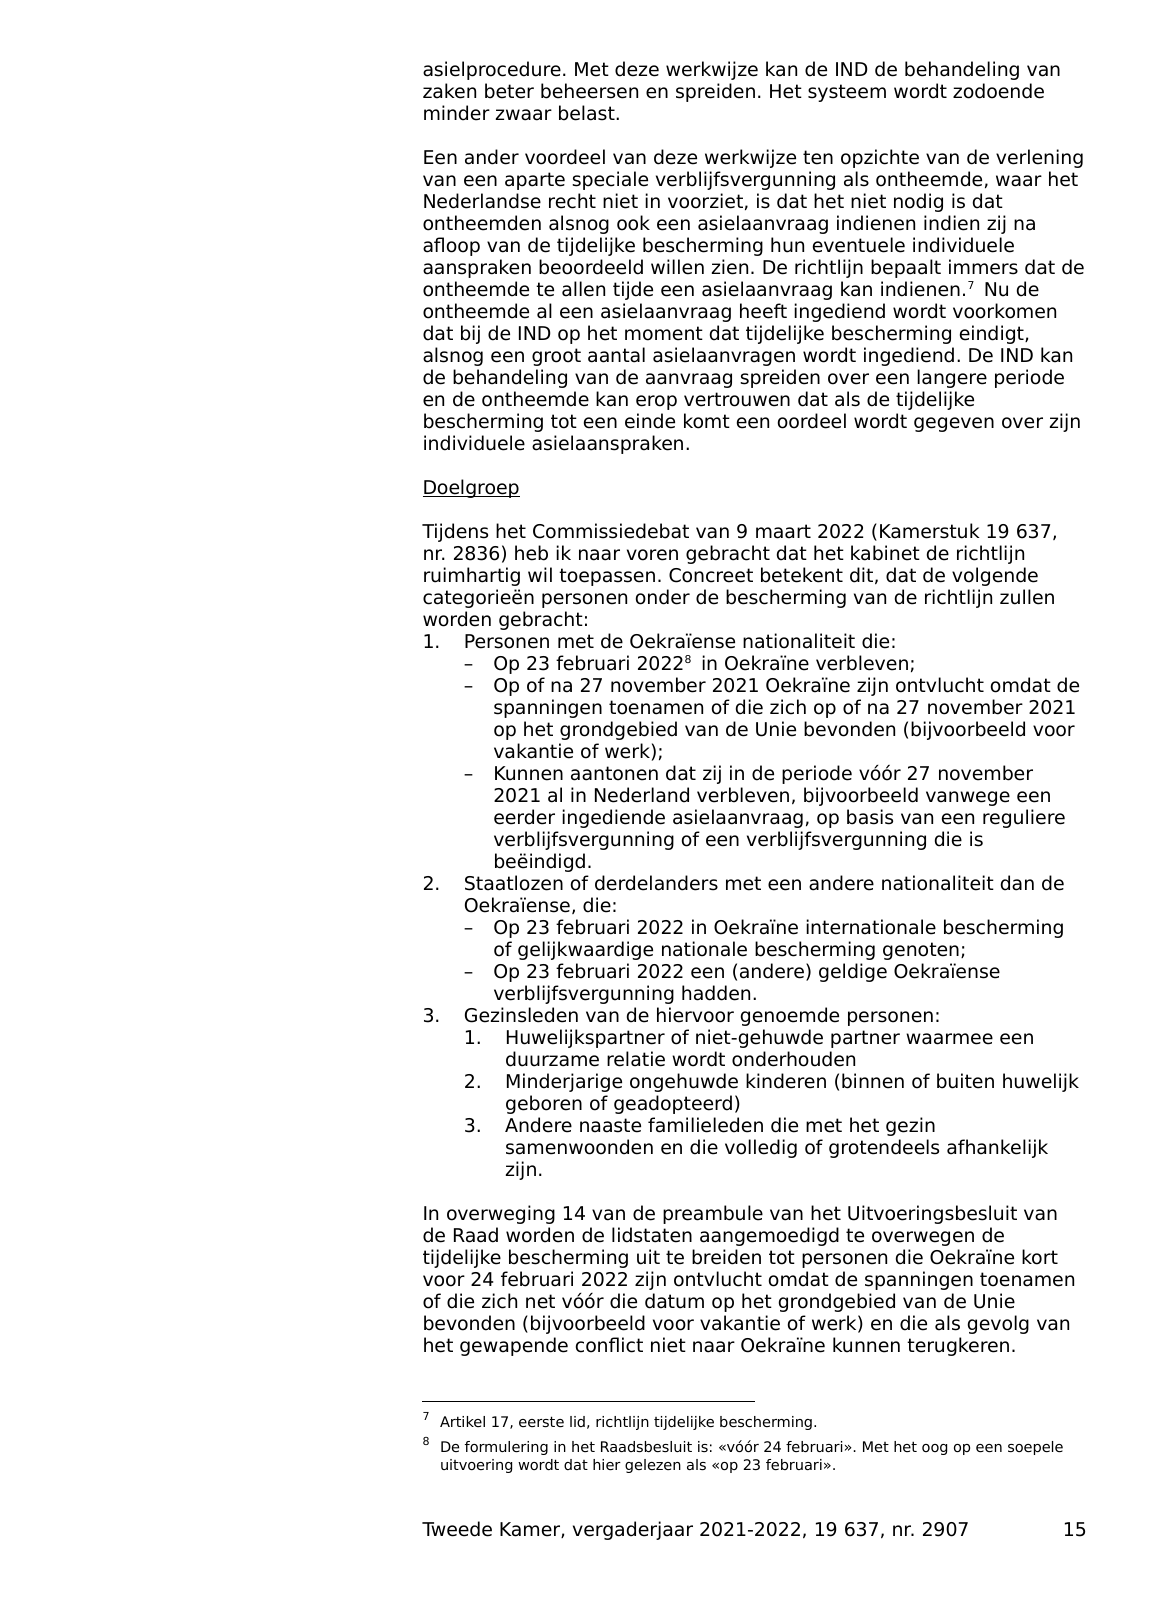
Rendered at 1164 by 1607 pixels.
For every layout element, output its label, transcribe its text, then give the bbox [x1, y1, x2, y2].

text – Op 23 februari 2022 in Oekraïne verbleven; [464, 653, 1087, 675]
text Een ander voordeel van deze werkwijze ten opzichte van de verlening van een aparte speciale verblijfsvergunning als ontheemde, waar het Nederlandse recht niet in voorziet, is dat het niet nodig is dat ontheemden alsnog ook een asielaanvraag indienen indien zij na afloop van de tijdelijke bescherming hun eventuele individuele aanspraken beoordeeld willen zien. De richtlijn bepaalt immers dat de ontheemde te allen tijde een asielaanvraag kan indienen. Nu de ontheemde al een asielaanvraag heeft ingediend wordt voorkomen dat bij de IND op het moment dat tijdelijke bescherming eindigt, alsnog een groot aantal asielaanvragen wordt ingediend. De IND kan de behandeling van de aanvraag spreiden over een langere periode en de ontheemde kan erop vertrouwen dat als de tijdelijke bescherming tot een einde komt een oordeel wordt gegeven over zijn individuele asielaanspraken. [422, 147, 1087, 455]
text – Op 23 februari 2022 een (andere) geldige Oekraïense verblijfsvergunning hadden. [464, 961, 1087, 1005]
text asielprocedure. Met deze werkwijze kan de IND de behandeling van zaken beter beheersen en spreiden. Het systeem wordt zodoende minder zwaar belast. [422, 59, 1087, 125]
text 1. Huwelijkspartner of niet-gehuwde partner waarmee een duurzame relatie wordt onderhouden [464, 1027, 1087, 1071]
text – Kunnen aantonen dat zij in de periode vóór 27 november 2021 al in Nederland verbleven, bijvoorbeeld vanwege een eerder ingediende asielaanvraag, op basis van een reguliere verblijfsvergunning of een verblijfsvergunning die is beëindigd. [464, 763, 1087, 873]
text 3. Gezinsleden van de hiervoor genoemde personen: [422, 1005, 1087, 1027]
text – Op 23 februari 2022 in Oekraïne internationale bescherming of gelijkwaardige nationale bescherming genoten; [464, 917, 1087, 961]
text 2. Staatlozen of derdelanders met een andere nationaliteit dan de Oekraïense, die: [422, 873, 1087, 917]
subtitle Doelgroep [422, 477, 1087, 499]
text 3. Andere naaste familieleden die met het gezin samenwoonden en die volledig of grotendeels afhankelijk zijn. [464, 1115, 1087, 1181]
text In overweging 14 van de preambule van het Uitvoeringsbesluit van de Raad worden de lidstaten aangemoedigd te overwegen de tijdelijke bescherming uit te breiden tot personen die Oekraïne kort voor 24 februari 2022 zijn ontvlucht omdat de spanningen toenamen of die zich net vóór die datum op het grondgebied van de Unie bevonden (bijvoorbeeld voor vakantie of werk) en die als gevolg van het gewapende conflict niet naar Oekraïne kunnen terugkeren. [422, 1203, 1087, 1357]
text De formulering in het Raadsbesluit is: «vóór 24 februari». Met het oog op een soepele uitvoering wordt dat hier gelezen als «op 23 februari». [422, 1435, 1087, 1474]
text 2. Minderjarige ongehuwde kinderen (binnen of buiten huwelijk geboren of geadopteerd) [464, 1071, 1087, 1115]
text Tijdens het Commissiedebat van 9 maart 2022 (Kamerstuk 19 637, nr. 2836) heb ik naar voren gebracht dat het kabinet de richtlijn ruimhartig wil toepassen. Concreet betekent dit, dat de volgende categorieën personen onder de bescherming van de richtlijn zullen worden gebracht: [422, 521, 1087, 631]
text – Op of na 27 november 2021 Oekraïne zijn ontvlucht omdat de spanningen toenamen of die zich op of na 27 november 2021 op het grondgebied van de Unie bevonden (bijvoorbeeld voor vakantie of werk); [464, 675, 1087, 763]
text 1. Personen met de Oekraïense nationaliteit die: [422, 631, 1087, 653]
text Artikel 17, eerste lid, richtlijn tijdelijke bescherming. [422, 1410, 1087, 1432]
